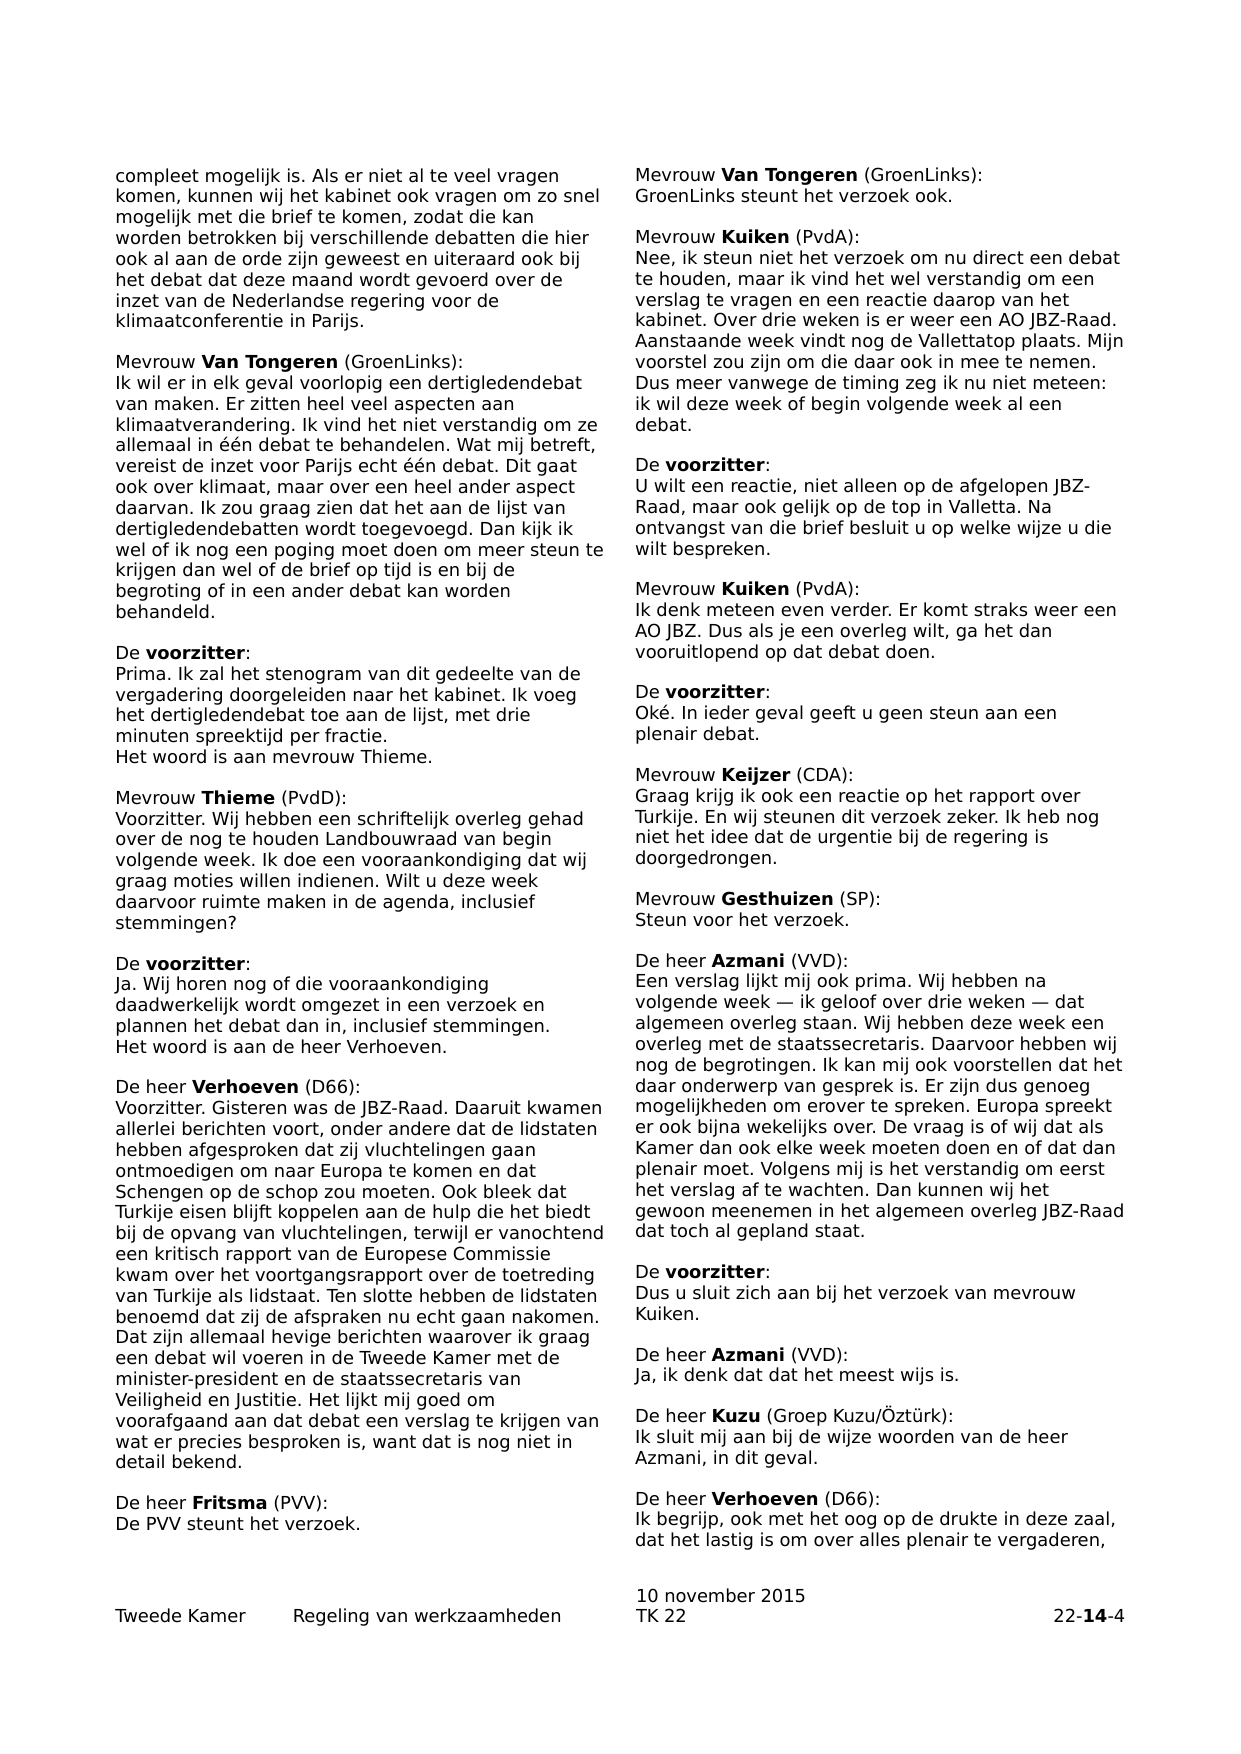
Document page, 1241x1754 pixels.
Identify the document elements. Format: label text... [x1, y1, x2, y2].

text De voorzitter: [635, 682, 1125, 703]
text Prima. Ik zal het stenogram van dit gedeelte van de vergadering doorgeleiden naar het kabinet. Ik voeg het dertigledendebat toe aan de lijst, met drie minuten spreektijd per fractie. [115, 663, 605, 747]
text De voorzitter: [115, 643, 605, 663]
text Mevrouw Keijzer (CDA): [635, 765, 1125, 786]
text GroenLinks steunt het verzoek ook. [635, 186, 1125, 207]
text Mevrouw Kuiken (PvdA): [635, 227, 1125, 248]
text Ik begrijp, ook met het oog op de drukte in deze zaal, dat het lastig is om over alles plenair te vergaderen, [635, 1509, 1125, 1551]
text De PVV steunt het verzoek. [115, 1514, 605, 1535]
text Ja, ik denk dat dat het meest wijs is. [635, 1365, 1125, 1386]
text De heer Verhoeven (D66): [635, 1488, 1125, 1509]
text Ja. Wij horen nog of die vooraankondiging daadwerkelijk wordt omgezet in een verzoek en plannen het debat dan in, inclusief stemmingen. [115, 974, 605, 1037]
text De voorzitter: [635, 455, 1125, 476]
text Mevrouw Thieme (PvdD): [115, 788, 605, 808]
text Oké. In ieder geval geeft u geen steun aan een plenair debat. [635, 703, 1125, 745]
text Dus u sluit zich aan bij het verzoek van mevrouw Kuiken. [635, 1283, 1125, 1324]
text Mevrouw Kuiken (PvdA): [635, 579, 1125, 600]
text Mevrouw Van Tongeren (GroenLinks): [635, 165, 1125, 186]
text Voorzitter. Wij hebben een schriftelijk overleg gehad over de nog te houden Landbouwraad van begin volgende week. Ik doe een vooraankondiging dat wij graag moties willen indienen. Wilt u deze week daarvoor ruimte maken in de agenda, inclusief stemmingen? [115, 808, 605, 933]
text Ik denk meteen even verder. Er komt straks weer een AO JBZ. Dus als je een overleg wilt, ga het dan vooruitlopend op dat debat doen. [635, 600, 1125, 662]
text De heer Kuzu (Groep Kuzu/Öztürk): [635, 1406, 1125, 1427]
text Ik sluit mij aan bij de wijze woorden van de heer Azmani, in dit geval. [635, 1427, 1125, 1468]
text compleet mogelijk is. Als er niet al te veel vragen komen, kunnen wij het kabinet ook vragen om zo snel mogelijk met die brief te komen, zodat die kan worden betrokken bij verschillende debatten die hier ook al aan de orde zijn geweest en uiteraard ook bij het debat dat deze maand wordt gevoerd over de inzet van de Nederlandse regering voor de klimaatconferentie in Parijs. [115, 165, 605, 332]
text De heer Verhoeven (D66): [115, 1077, 605, 1098]
text Graag krijg ik ook een reactie op het rapport over Turkije. En wij steunen dit verzoek zeker. Ik heb nog niet het idee dat de urgentie bij de regering is doorgedrongen. [635, 786, 1125, 869]
text De heer Azmani (VVD): [635, 1344, 1125, 1365]
text Dat zijn allemaal hevige berichten waarover ik graag een debat wil voeren in de Tweede Kamer met de minister-president en de staatssecretaris van Veiligheid en Justitie. Het lijkt mij goed om voorafgaand aan dat debat een verslag te krijgen van wat er precies besproken is, want dat is nog niet in detail bekend. [115, 1327, 605, 1473]
text De voorzitter: [635, 1262, 1125, 1283]
text Een verslag lijkt mij ook prima. Wij hebben na volgende week — ik geloof over drie weken — dat algemeen overleg staan. Wij hebben deze week een overleg met de staatssecretaris. Daarvoor hebben wij nog de begrotingen. Ik kan mij ook voorstellen dat het daar onderwerp van gesprek is. Er zijn dus genoeg mogelijkheden om erover te spreken. Europa spreekt er ook bijna wekelijks over. De vraag is of wij dat als Kamer dan ook elke week moeten doen en of dat dan plenair moet. Volgens mij is het verstandig om eerst het verslag af te wachten. Dan kunnen wij het gewoon meenemen in het algemeen overleg JBZ-Raad dat toch al gepland staat. [635, 971, 1125, 1242]
text De heer Fritsma (PVV): [115, 1493, 605, 1514]
text De heer Azmani (VVD): [635, 950, 1125, 971]
text De voorzitter: [115, 953, 605, 974]
text Het woord is aan mevrouw Thieme. [115, 747, 605, 768]
text Mevrouw Gesthuizen (SP): [635, 889, 1125, 909]
text Het woord is aan de heer Verhoeven. [115, 1037, 605, 1057]
text Steun voor het verzoek. [635, 909, 1125, 930]
text Voorzitter. Gisteren was de JBZ-Raad. Daaruit kwamen allerlei berichten voort, onder andere dat de lidstaten hebben afgesproken dat zij vluchtelingen gaan ontmoedigen om naar Europa te komen en dat Schengen op de schop zou moeten. Ook bleek dat Turkije eisen blijft koppelen aan de hulp die het biedt bij de opvang van vluchtelingen, terwijl er vanochtend een kritisch rapport van de Europese Commissie kwam over het voortgangsrapport over de toetreding van Turkije als lidstaat. Ten slotte hebben de lidstaten benoemd dat zij de afspraken nu echt gaan nakomen. [115, 1098, 605, 1327]
text Nee, ik steun niet het verzoek om nu direct een debat te houden, maar ik vind het wel verstandig om een verslag te vragen en een reactie daarop van het kabinet. Over drie weken is er weer een AO JBZ-Raad. Aanstaande week vindt nog de Vallettatop plaats. Mijn voorstel zou zijn om die daar ook in mee te nemen. Dus meer vanwege de timing zeg ik nu niet meteen: ik wil deze week of begin volgende week al een debat. [635, 248, 1125, 435]
text Mevrouw Van Tongeren (GroenLinks): [115, 352, 605, 373]
text Ik wil er in elk geval voorlopig een dertigledendebat van maken. Er zitten heel veel aspecten aan klimaatverandering. Ik vind het niet verstandig om ze allemaal in één debat te behandelen. Wat mij betreft, vereist de inzet voor Parijs echt één debat. Dit gaat ook over klimaat, maar over een heel ander aspect daarvan. Ik zou graag zien dat het aan de lijst van dertigledendebatten wordt toegevoegd. Dan kijk ik wel of ik nog een poging moet doen om meer steun te krijgen dan wel of de brief op tijd is en bij de begroting of in een ander debat kan worden behandeld. [115, 373, 605, 623]
text U wilt een reactie, niet alleen op de afgelopen JBZ-Raad, maar ook gelijk op de top in Valletta. Na ontvangst van die brief besluit u op welke wijze u die wilt bespreken. [635, 476, 1125, 559]
